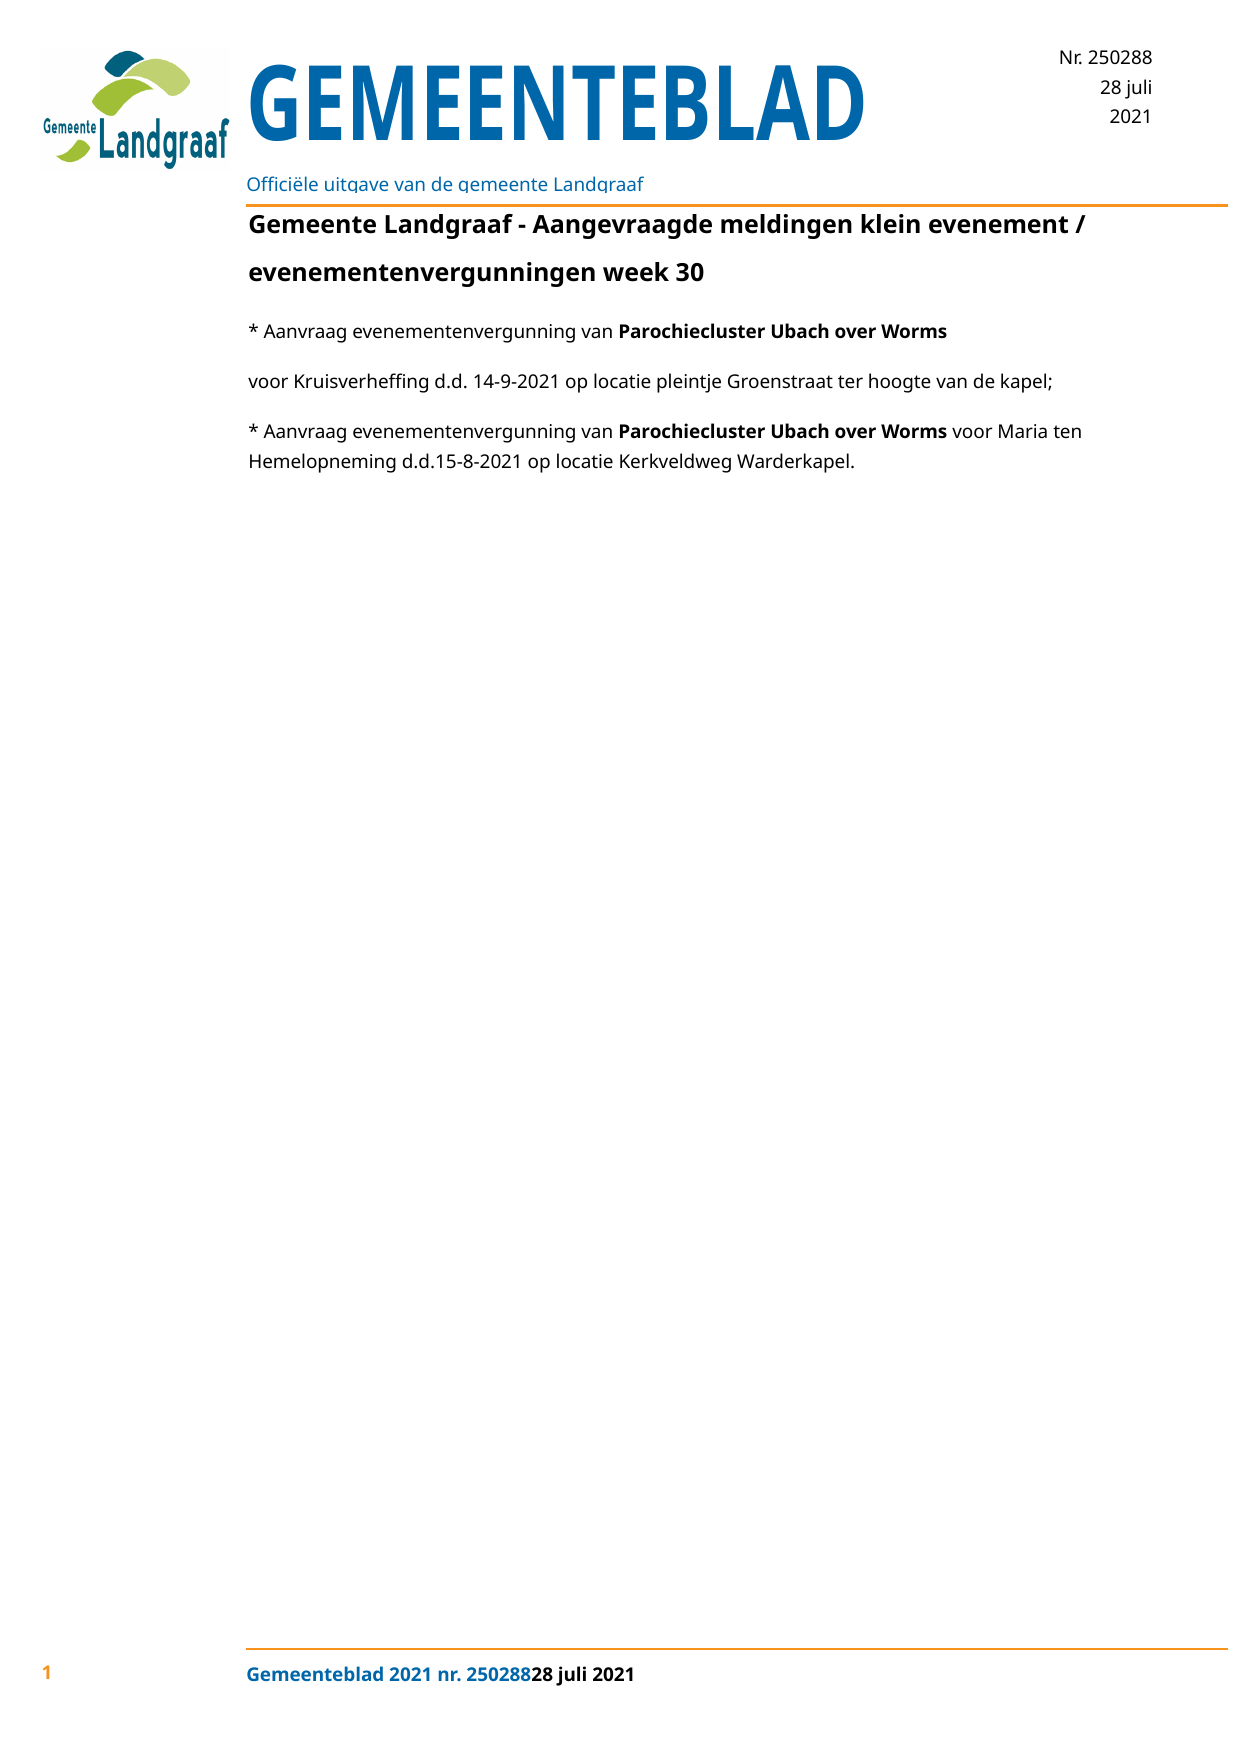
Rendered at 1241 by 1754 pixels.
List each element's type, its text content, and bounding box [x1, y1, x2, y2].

text voor Kruisverheffing d.d. 14-9-2021 op locatie pleintje Groenstraat ter hoogte van de kapel; [248, 368, 1152, 394]
text * Aanvraag evenementenvergunning van Parochiecluster Ubach over Worms voor Maria ten Hemelopneming d.d.15-8-2021 op locatie Kerkveldweg Warderkapel. [248, 419, 1152, 474]
picture [41, 47, 231, 172]
text Gemeente Landgraaf - Aangevraagde meldingen klein evenement / evenementenvergunningen week 30 [248, 207, 1152, 288]
text * Aanvraag evenementenvergunning van Parochiecluster Ubach over Worms [248, 318, 1152, 344]
